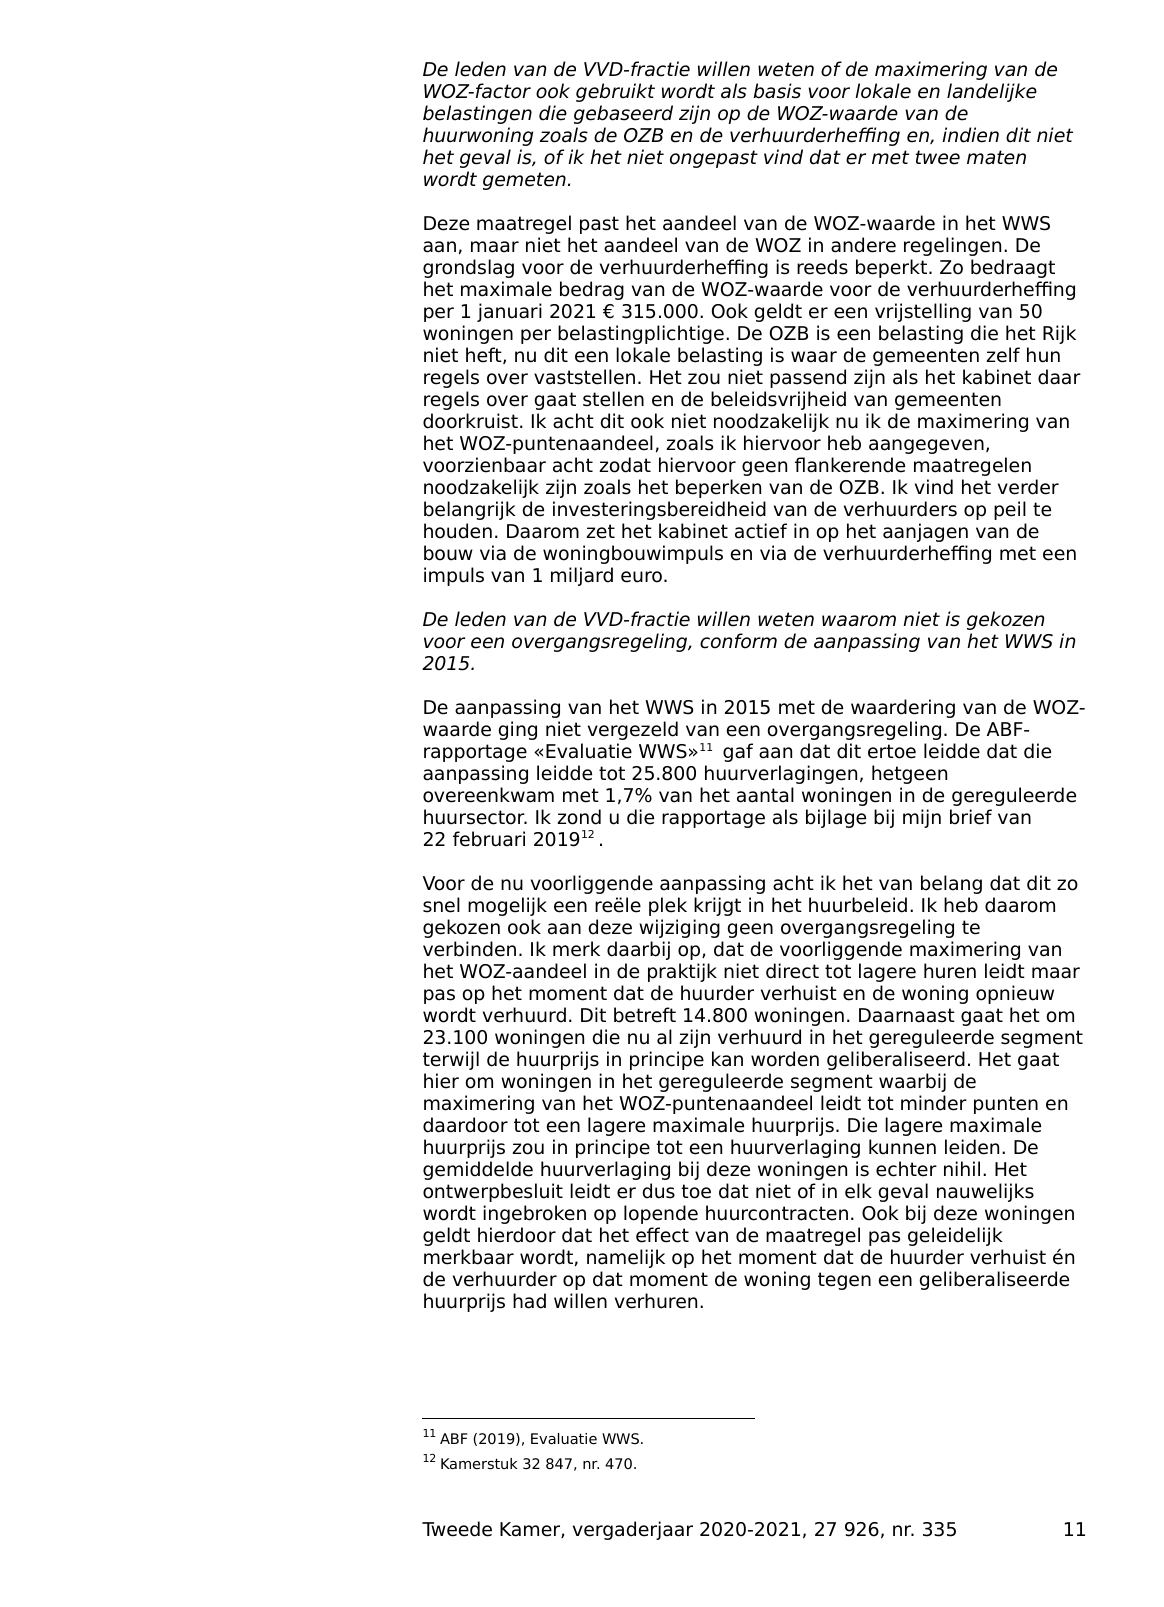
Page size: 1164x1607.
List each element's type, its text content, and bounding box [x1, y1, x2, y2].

text ABF (2019), Evaluatie WWS. [422, 1427, 1087, 1449]
text De leden van de VVD-fractie willen weten waarom niet is gekozen voor een overgangsregeling, conform de aanpassing van het WWS in 2015. [422, 609, 1087, 675]
text Voor de nu voorliggende aanpassing acht ik het van belang dat dit zo snel mogelijk een reële plek krijgt in het huurbeleid. Ik heb daarom gekozen ook aan deze wijziging geen overgangsregeling te verbinden. Ik merk daarbij op, dat de voorliggende maximering van het WOZ-aandeel in de praktijk niet direct tot lagere huren leidt maar pas op het moment dat de huurder verhuist en de woning opnieuw wordt verhuurd. Dit betreft 14.800 woningen. Daarnaast gaat het om 23.100 woningen die nu al zijn verhuurd in het gereguleerde segment terwijl de huurprijs in principe kan worden geliberaliseerd. Het gaat hier om woningen in het gereguleerde segment waarbij de maximering van het WOZ-puntenaandeel leidt tot minder punten en daardoor tot een lagere maximale huurprijs. Die lagere maximale huurprijs zou in principe tot een huurverlaging kunnen leiden. De gemiddelde huurverlaging bij deze woningen is echter nihil. Het ontwerpbesluit leidt er dus toe dat niet of in elk geval nauwelijks wordt ingebroken op lopende huurcontracten. Ook bij deze woningen geldt hierdoor dat het effect van de maatregel pas geleidelijk merkbaar wordt, namelijk op het moment dat de huurder verhuist én de verhuurder op dat moment de woning tegen een geliberaliseerde huurprijs had willen verhuren. [422, 873, 1087, 1313]
text De aanpassing van het WWS in 2015 met de waardering van de WOZ-waarde ging niet vergezeld van een overgangsregeling. De ABF-rapportage «Evaluatie WWS» gaf aan dat dit ertoe leidde dat die aanpassing leidde tot 25.800 huurverlagingen, hetgeen overeenkwam met 1,7% van het aantal woningen in de gereguleerde huursector. Ik zond u die rapportage als bijlage bij mijn brief van 22 februari 2019. [422, 697, 1087, 851]
text Deze maatregel past het aandeel van de WOZ-waarde in het WWS aan, maar niet het aandeel van de WOZ in andere regelingen. De grondslag voor de verhuurderheffing is reeds beperkt. Zo bedraagt het maximale bedrag van de WOZ-waarde voor de verhuurderheffing per 1 januari 2021 € 315.000. Ook geldt er een vrijstelling van 50 woningen per belastingplichtige. De OZB is een belasting die het Rijk niet heft, nu dit een lokale belasting is waar de gemeenten zelf hun regels over vaststellen. Het zou niet passend zijn als het kabinet daar regels over gaat stellen en de beleidsvrijheid van gemeenten doorkruist. Ik acht dit ook niet noodzakelijk nu ik de maximering van het WOZ-puntenaandeel, zoals ik hiervoor heb aangegeven, voorzienbaar acht zodat hiervoor geen flankerende maatregelen noodzakelijk zijn zoals het beperken van de OZB. Ik vind het verder belangrijk de investeringsbereidheid van de verhuurders op peil te houden. Daarom zet het kabinet actief in op het aanjagen van de bouw via de woningbouwimpuls en via de verhuurderheffing met een impuls van 1 miljard euro. [422, 213, 1087, 587]
text Kamerstuk 32 847, nr. 470. [422, 1452, 1087, 1474]
text De leden van de VVD-fractie willen weten of de maximering van de WOZ-factor ook gebruikt wordt als basis voor lokale en landelijke belastingen die gebaseerd zijn op de WOZ-waarde van de huurwoning zoals de OZB en de verhuurderheffing en, indien dit niet het geval is, of ik het niet ongepast vind dat er met twee maten wordt gemeten. [422, 59, 1087, 191]
